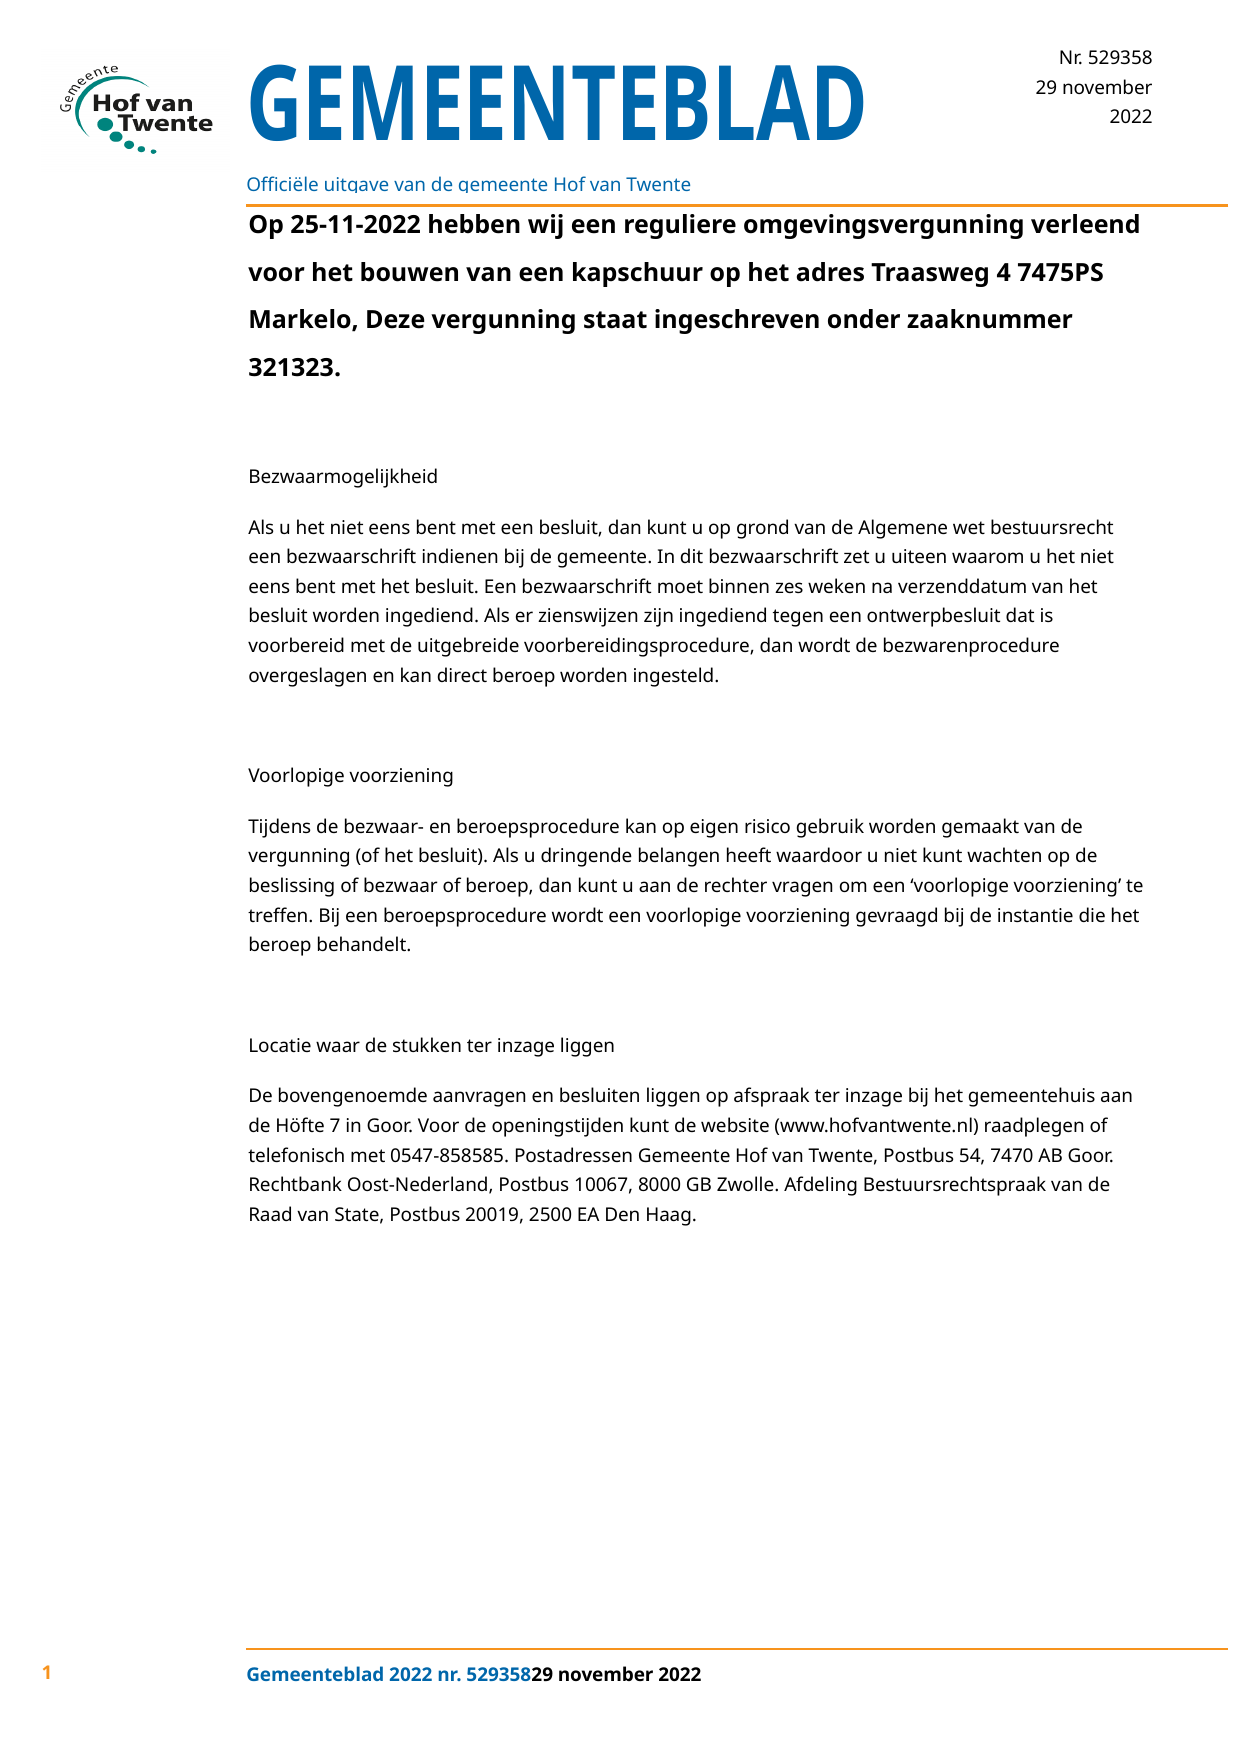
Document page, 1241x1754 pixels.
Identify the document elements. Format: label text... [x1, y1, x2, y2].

text Tijdens de bezwaar- en beroepsprocedure kan op eigen risico gebruik worden gemaakt van de vergunning (of het besluit). Als u dringende belangen heeft waardoor u niet kunt wachten op de beslissing of bezwaar of beroep, dan kunt u aan de rechter vragen om een ‘voorlopige voorziening’ te treffen. Bij een beroepsprocedure wordt een voorlopige voorziening gevraagd bij de instantie die het beroep behandelt. [248, 813, 1152, 957]
text De bovengenoemde aanvragen en besluiten liggen op afspraak ter inzage bij het gemeentehuis aan de Höfte 7 in Goor. Voor de openingstijden kunt de website (www.hofvantwente.nl) raadplegen of telefonisch met 0547-858585. Postadressen Gemeente Hof van Twente, Postbus 54, 7470 AB Goor. Rechtbank Oost-Nederland, Postbus 10067, 8000 GB Zwolle. Afdeling Bestuursrechtspraak van de Raad van State, Postbus 20019, 2500 EA Den Haag. [248, 1083, 1152, 1227]
text Op 25-11-2022 hebben wij een reguliere omgevingsvergunning verleend voor het bouwen van een kapschuur op het adres Traasweg 4 7475PS Markelo, Deze vergunning staat ingeschreven onder zaaknummer 321323. [248, 207, 1152, 384]
text Voorlopige voorziening [248, 763, 1152, 788]
text Als u het niet eens bent met een besluit, dan kunt u op grond van de Algemene wet bestuursrecht een bezwaarschrift indienen bij de gemeente. In dit bezwaarschrift zet u uiteen waarom u het niet eens bent met het besluit. Een bezwaarschrift moet binnen zes weken na verzenddatum van het besluit worden ingediend. Als er zienswijzen zijn ingediend tegen een ontwerpbesluit dat is voorbereid met de uitgebreide voorbereidingsprocedure, dan wordt de bezwarenprocedure overgeslagen en kan direct beroep worden ingesteld. [248, 514, 1152, 688]
text Locatie waar de stukken ter inzage liggen [248, 1032, 1152, 1058]
text Bezwaarmogelijkheid [248, 463, 1152, 489]
picture [41, 47, 231, 172]
